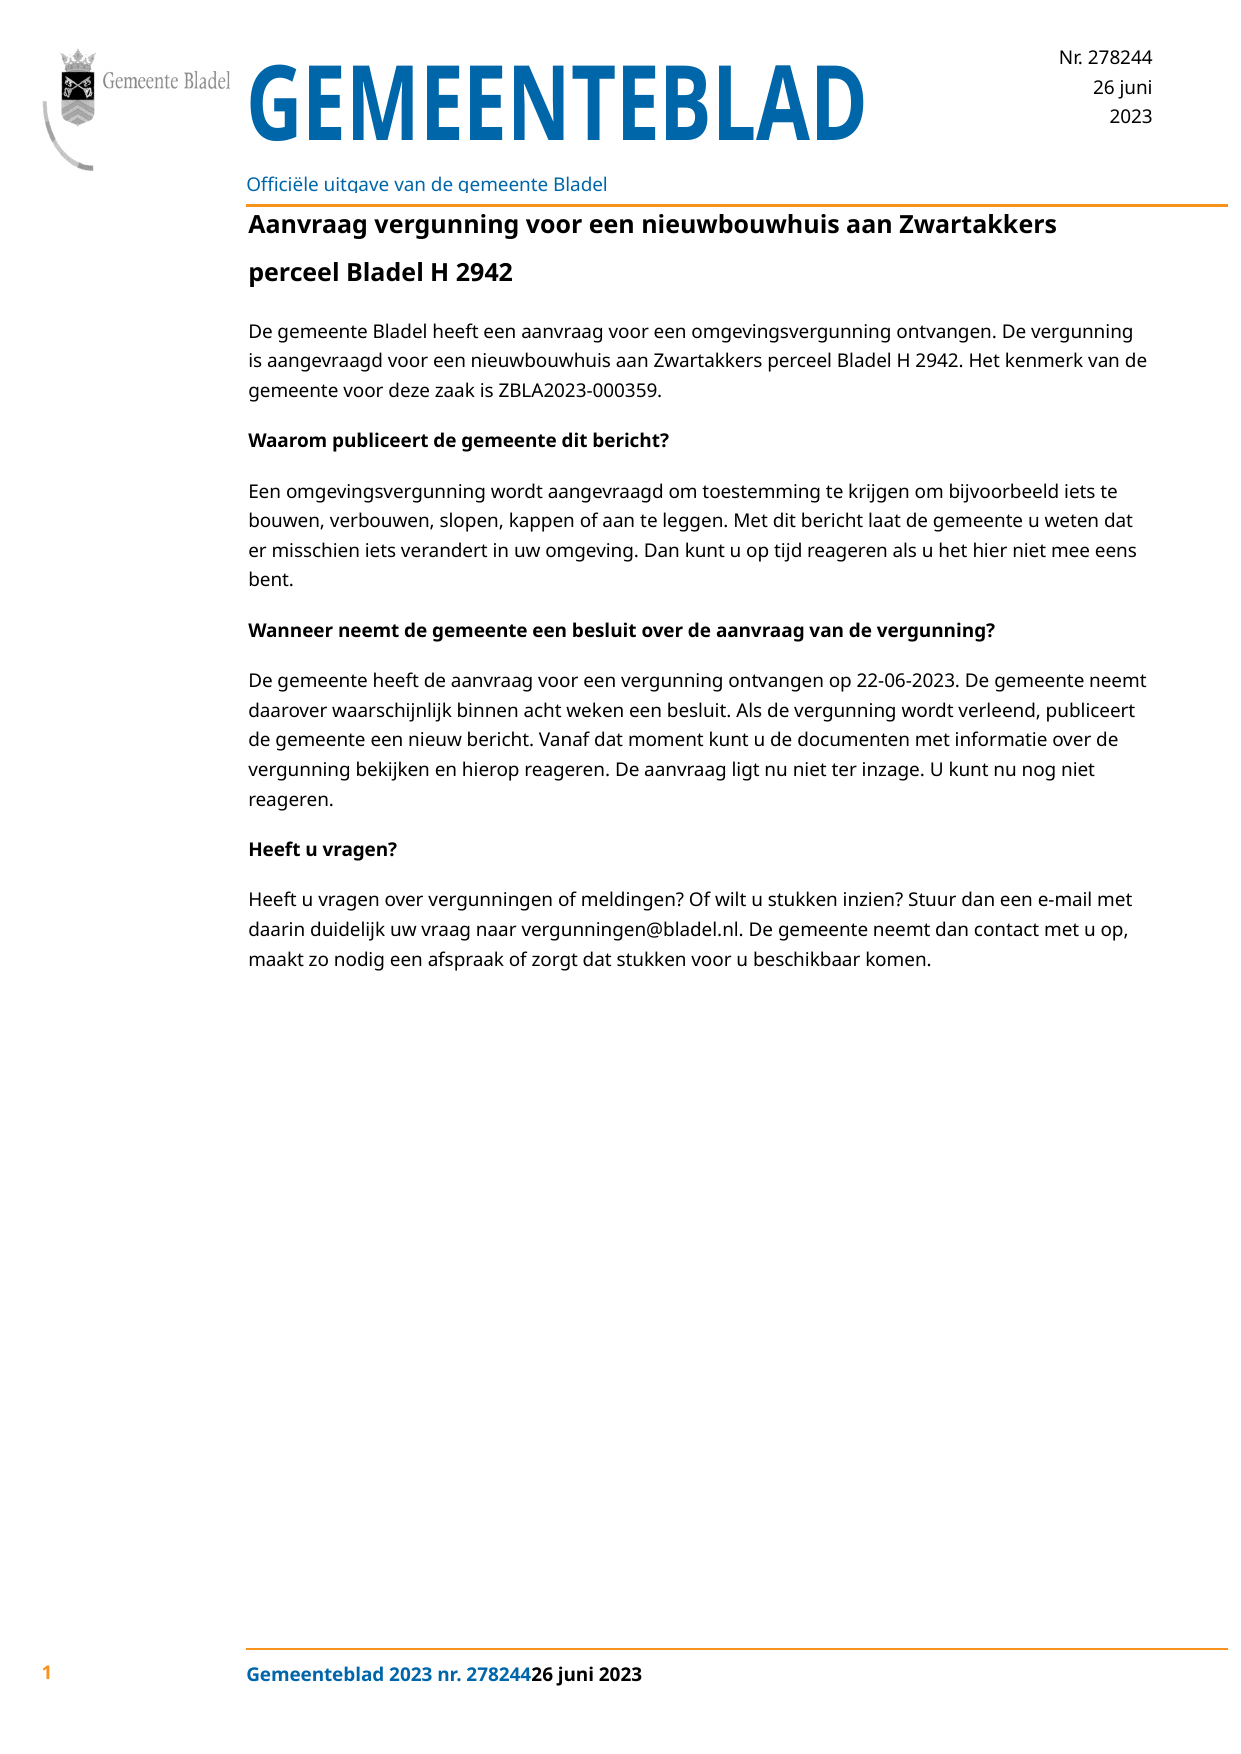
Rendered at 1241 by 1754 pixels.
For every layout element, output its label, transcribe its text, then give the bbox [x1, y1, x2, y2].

text Heeft u vragen over vergunningen of meldingen? Of wilt u stukken inzien? Stuur dan een e-mail met daarin duidelijk uw vraag naar vergunningen@bladel.nl. De gemeente neemt dan contact met u op, maakt zo nodig een afspraak of zorgt dat stukken voor u beschikbaar komen. [248, 887, 1152, 972]
text Aanvraag vergunning voor een nieuwbouwhuis aan Zwartakkers perceel Bladel H 2942 [248, 207, 1152, 288]
text Heeft u vragen? [248, 836, 1152, 862]
text De gemeente Bladel heeft een aanvraag voor een omgevingsvergunning ontvangen. De vergunning is aangevraagd voor een nieuwbouwhuis aan Zwartakkers perceel Bladel H 2942. Het kenmerk van de gemeente voor deze zaak is ZBLA2023-000359. [248, 318, 1152, 403]
text Waarom publiceert de gemeente dit bericht? [248, 427, 1152, 453]
text Een omgevingsvergunning wordt aangevraagd om toestemming te krijgen om bijvoorbeeld iets te bouwen, verbouwen, slopen, kappen of aan te leggen. Met dit bericht laat de gemeente u weten dat er misschien iets verandert in uw omgeving. Dan kunt u op tijd reageren als u het hier niet mee eens bent. [248, 478, 1152, 592]
text Wanneer neemt de gemeente een besluit over de aanvraag van de vergunning? [248, 617, 1152, 643]
picture [41, 47, 231, 172]
text De gemeente heeft de aanvraag voor een vergunning ontvangen op 22-06-2023. De gemeente neemt daarover waarschijnlijk binnen acht weken een besluit. Als de vergunning wordt verleend, publiceert de gemeente een nieuw bericht. Vanaf dat moment kunt u de documenten met informatie over de vergunning bekijken en hierop reageren. De aanvraag ligt nu niet ter inzage. U kunt nu nog niet reageren. [248, 667, 1152, 812]
